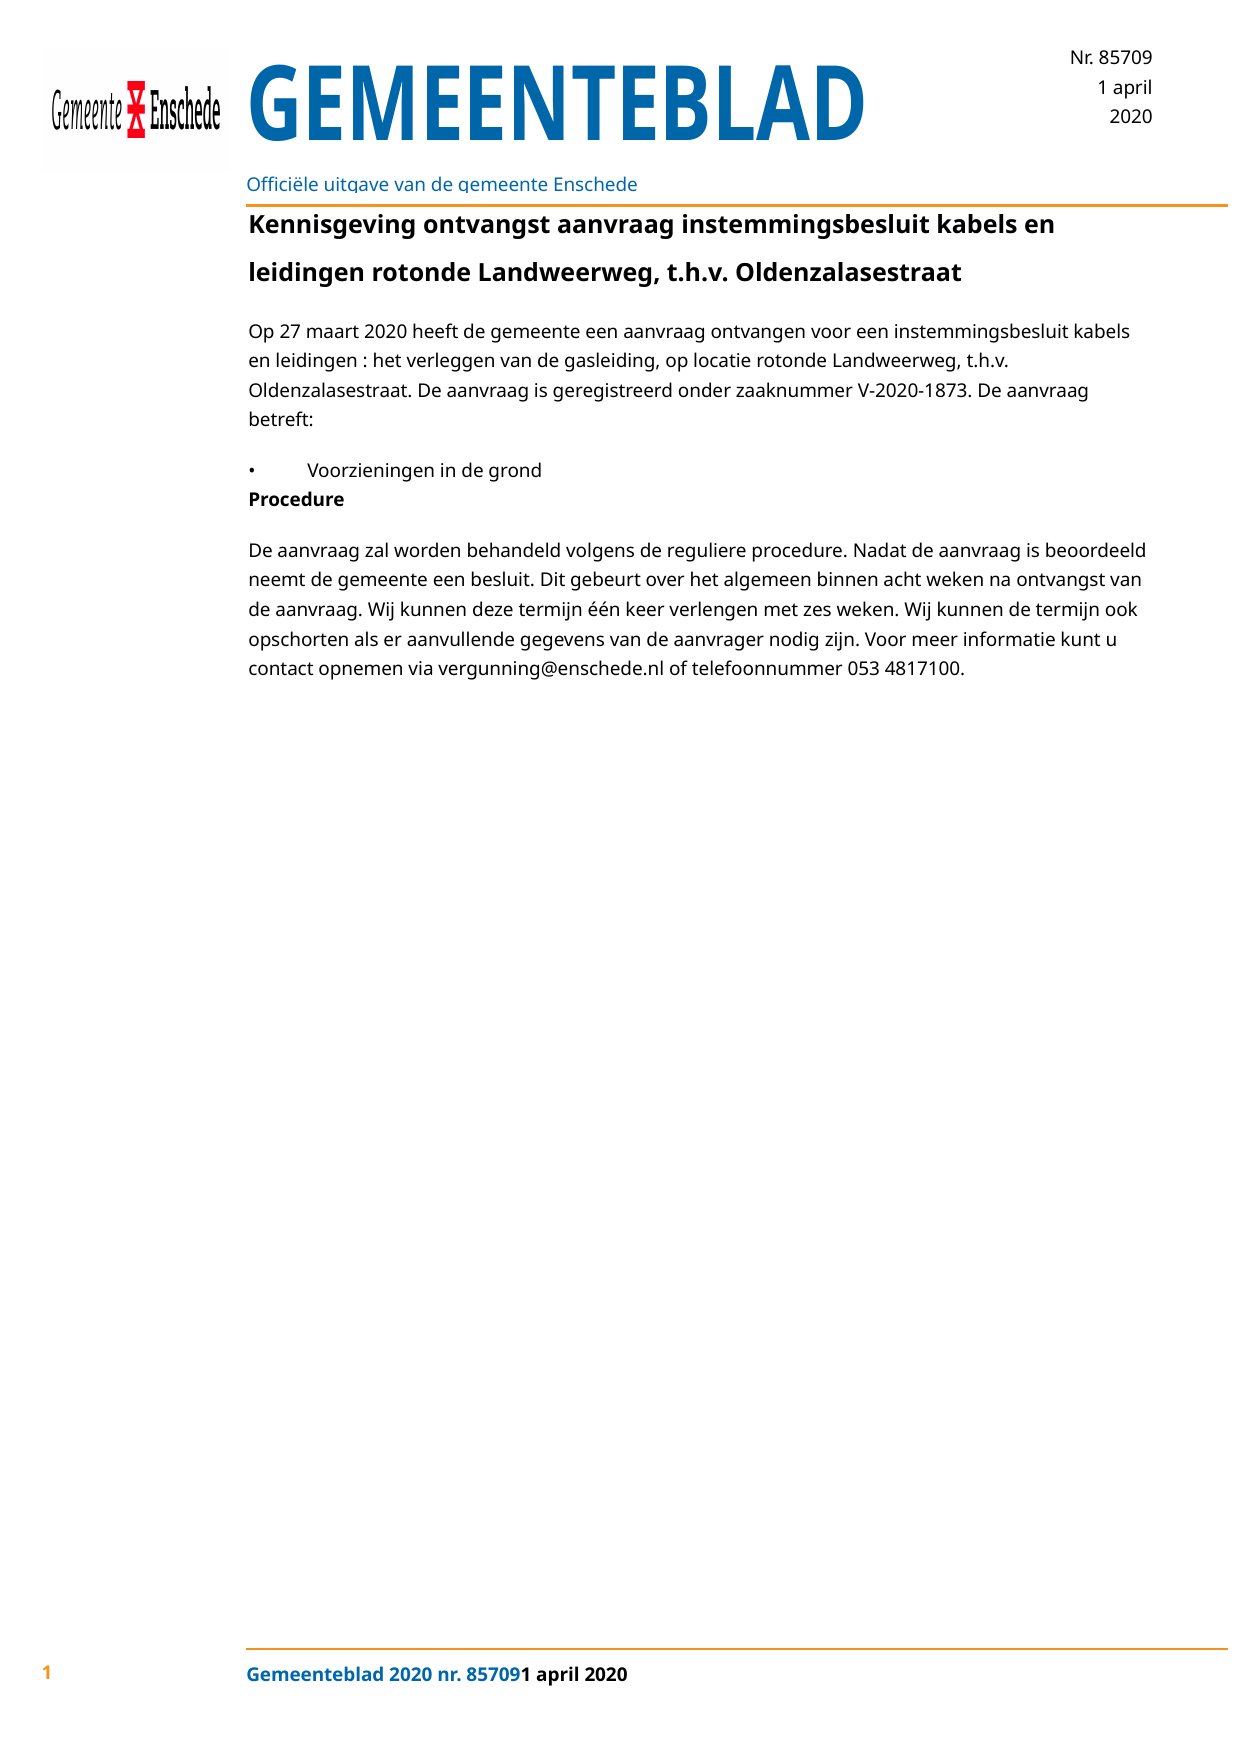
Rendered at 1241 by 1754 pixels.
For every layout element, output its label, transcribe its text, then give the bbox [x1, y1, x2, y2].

picture [41, 47, 231, 172]
text Kennisgeving ontvangst aanvraag instemmingsbesluit kabels en leidingen rotonde Landweerweg, t.h.v. Oldenzalasestraat [248, 207, 1152, 288]
text Procedure [248, 487, 1152, 512]
list Voorzieningen in de grond [248, 457, 1152, 483]
text De aanvraag zal worden behandeld volgens de reguliere procedure. Nadat de aanvraag is beoordeeld neemt de gemeente een besluit. Dit gebeurt over het algemeen binnen acht weken na ontvangst van de aanvraag. Wij kunnen deze termijn één keer verlengen met zes weken. Wij kunnen de termijn ook opschorten als er aanvullende gegevens van de aanvrager nodig zijn. Voor meer informatie kunt u contact opnemen via vergunning@enschede.nl of telefoonnummer 053 4817100. [248, 537, 1152, 681]
text Op 27 maart 2020 heeft de gemeente een aanvraag ontvangen voor een instemmingsbesluit kabels en leidingen : het verleggen van de gasleiding, op locatie rotonde Landweerweg, t.h.v. Oldenzalasestraat. De aanvraag is geregistreerd onder zaaknummer V-2020-1873. De aanvraag betreft: [248, 318, 1152, 432]
